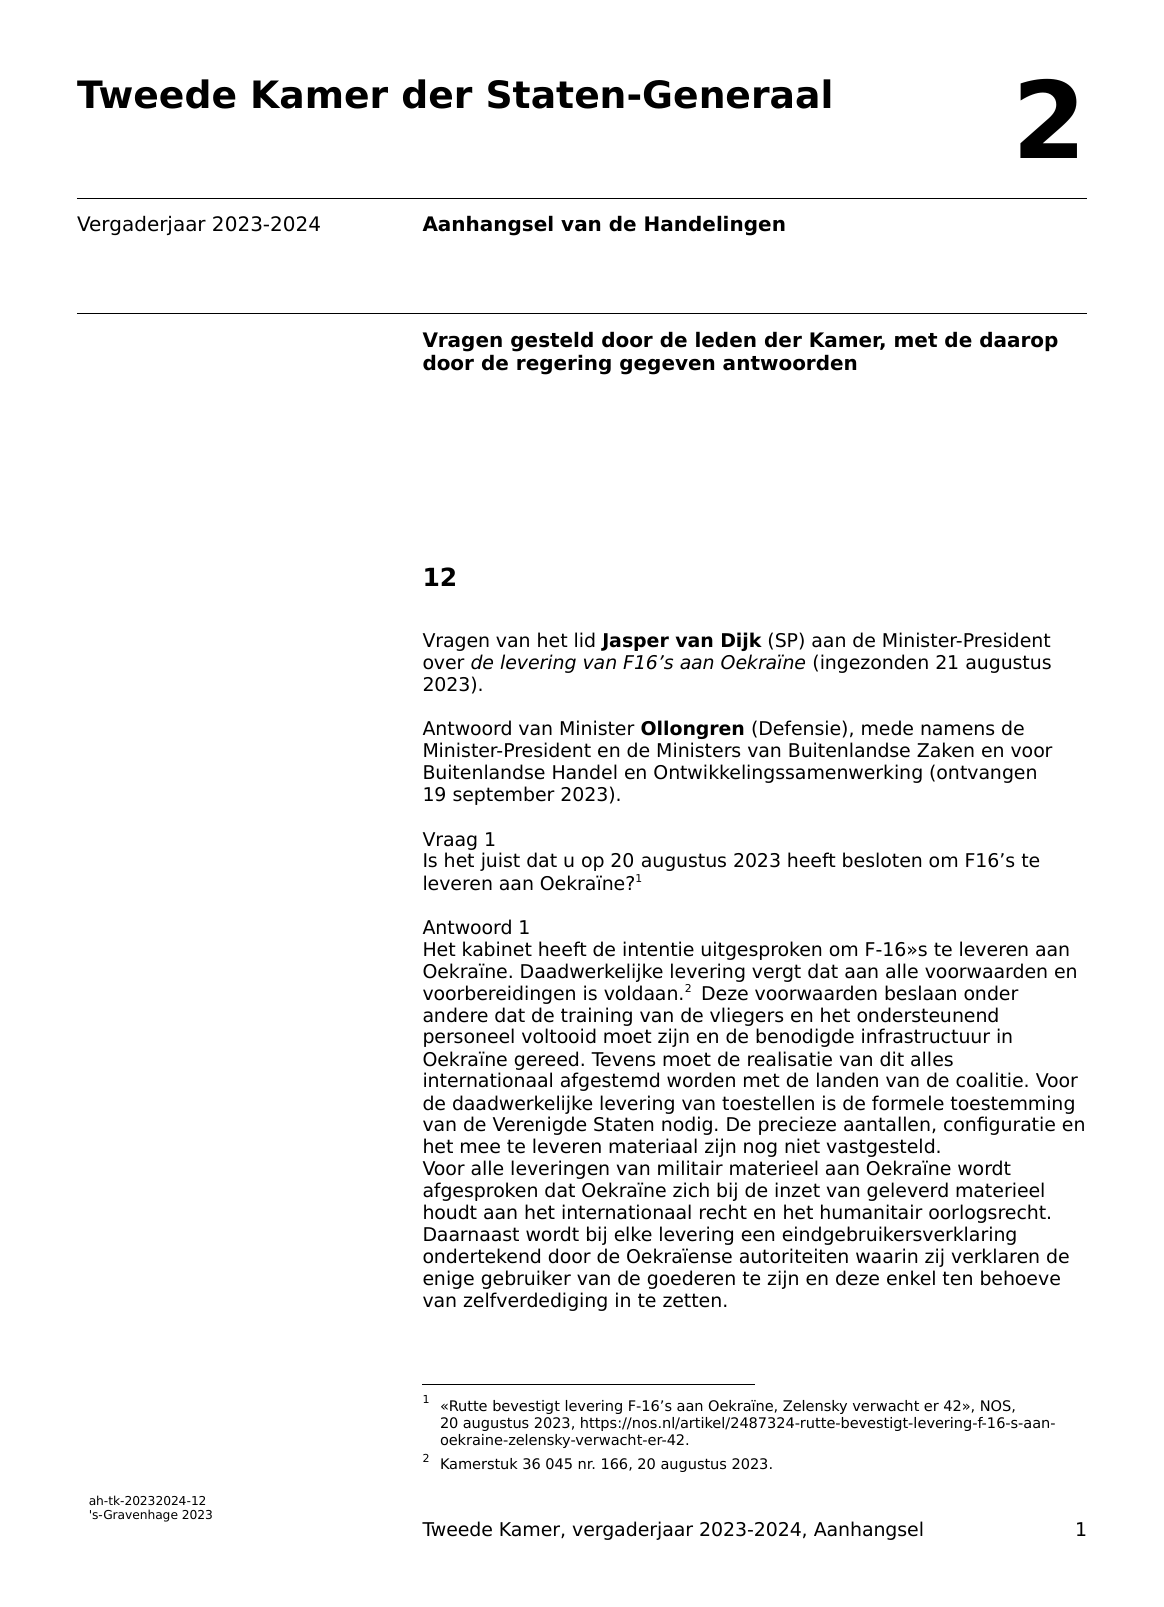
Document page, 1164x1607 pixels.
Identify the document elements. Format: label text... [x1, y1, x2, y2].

text Antwoord 1 [422, 917, 1087, 938]
text Het kabinet heeft de intentie uitgesproken om F-16»s te leveren aan Oekraïne. Daadwerkelijke levering vergt dat aan alle voorwaarden en voorbereidingen is voldaan. Deze voorwaarden beslaan onder andere dat de training van de vliegers en het ondersteunend personeel voltooid moet zijn en de benodigde infrastructuur in Oekraïne gereed. Tevens moet de realisatie van dit alles internationaal afgestemd worden met de landen van de coalitie. Voor de daadwerkelijke levering van toestellen is de formele toestemming van de Verenigde Staten nodig. De precieze aantallen, configuratie en het mee te leveren materiaal zijn nog niet vastgesteld. [422, 938, 1087, 1158]
text Vragen van het lid Jasper van Dijk (SP) aan de Minister-President over de levering van F16’s aan Oekraïne (ingezonden 21 augustus 2023). [422, 630, 1087, 696]
text Vraag 1 [422, 828, 1087, 850]
text ah-tk-20232024-12 [88, 1494, 323, 1508]
table_cell Vragen gesteld door de leden der Kamer, met de daarop door de regering gegeven antwoorden [422, 314, 1087, 375]
table_cell Aanhangsel van de Handelingen [422, 199, 1087, 313]
text Voor alle leveringen van militair materieel aan Oekraïne wordt afgesproken dat Oekraïne zich bij de inzet van geleverd materieel houdt aan het internationaal recht en het humanitair oorlogsrecht. Daarnaast wordt bij elke levering een eindgebruikersverklaring ondertekend door de Oekraïense autoriteiten waarin zij verklaren de enige gebruiker van de goederen te zijn en deze enkel ten behoeve van zelfverdediging in te zetten. [422, 1158, 1087, 1312]
table_header Tweede Kamer der Staten-Generaal [77, 59, 886, 198]
text 12 [422, 563, 1087, 592]
text Is het juist dat u op 20 augustus 2023 heeft besloten om F16’s te leveren aan Oekraïne? [422, 850, 1087, 894]
table_cell Vergaderjaar 2023-2024 [77, 199, 422, 313]
table_header 2 [886, 59, 1087, 198]
table_cell [77, 314, 422, 375]
text 's-Gravenhage 2023 [88, 1508, 323, 1522]
text Kamerstuk 36 045 nr. 166, 20 augustus 2023. [422, 1452, 1087, 1474]
text Antwoord van Minister Ollongren (Defensie), mede namens de Minister-President en de Ministers van Buitenlandse Zaken en voor Buitenlandse Handel en Ontwikkelingssamenwerking (ontvangen 19 september 2023). [422, 718, 1087, 806]
text «Rutte bevestigt levering F-16’s aan Oekraïne, Zelensky verwacht er 42», NOS, 20 augustus 2023, https://nos.nl/artikel/2487324-rutte-bevestigt-levering-f-16-s-aan-oekraine-zelensky-verwacht-er-42. [422, 1393, 1087, 1449]
